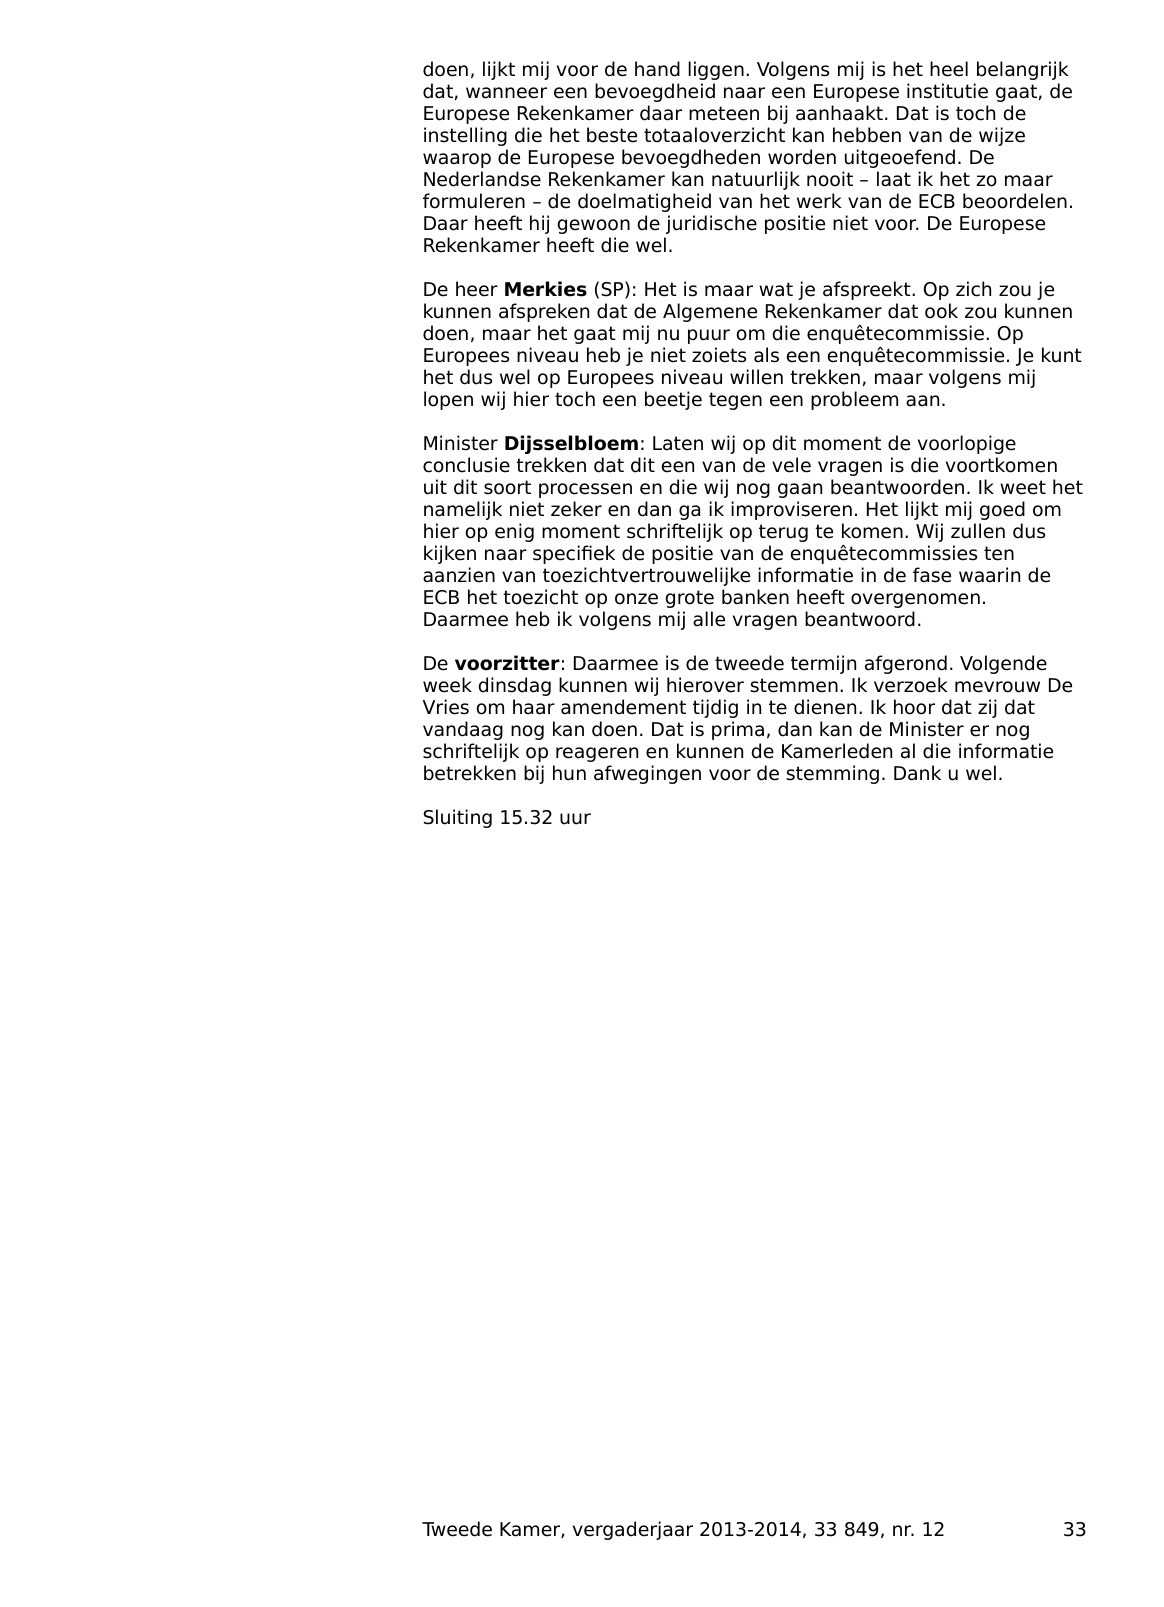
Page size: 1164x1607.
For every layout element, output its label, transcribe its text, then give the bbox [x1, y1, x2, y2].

text De heer Merkies (SP): Het is maar wat je afspreekt. Op zich zou je kunnen afspreken dat de Algemene Rekenkamer dat ook zou kunnen doen, maar het gaat mij nu puur om die enquêtecommissie. Op Europees niveau heb je niet zoiets als een enquêtecommissie. Je kunt het dus wel op Europees niveau willen trekken, maar volgens mij lopen wij hier toch een beetje tegen een probleem aan. [422, 279, 1087, 411]
text doen, lijkt mij voor de hand liggen. Volgens mij is het heel belangrijk dat, wanneer een bevoegdheid naar een Europese institutie gaat, de Europese Rekenkamer daar meteen bij aanhaakt. Dat is toch de instelling die het beste totaaloverzicht kan hebben van de wijze waarop de Europese bevoegdheden worden uitgeoefend. De Nederlandse Rekenkamer kan natuurlijk nooit – laat ik het zo maar formuleren – de doelmatigheid van het werk van de ECB beoordelen. Daar heeft hij gewoon de juridische positie niet voor. De Europese Rekenkamer heeft die wel. [422, 59, 1087, 257]
text De voorzitter: Daarmee is de tweede termijn afgerond. Volgende week dinsdag kunnen wij hierover stemmen. Ik verzoek mevrouw De Vries om haar amendement tijdig in te dienen. Ik hoor dat zij dat vandaag nog kan doen. Dat is prima, dan kan de Minister er nog schriftelijk op reageren en kunnen de Kamerleden al die informatie betrekken bij hun afwegingen voor de stemming. Dank u wel. [422, 653, 1087, 785]
text Minister Dijsselbloem: Laten wij op dit moment de voorlopige conclusie trekken dat dit een van de vele vragen is die voortkomen uit dit soort processen en die wij nog gaan beantwoorden. Ik weet het namelijk niet zeker en dan ga ik improviseren. Het lijkt mij goed om hier op enig moment schriftelijk op terug te komen. Wij zullen dus kijken naar specifiek de positie van de enquêtecommissies ten aanzien van toezichtvertrouwelijke informatie in de fase waarin de ECB het toezicht op onze grote banken heeft overgenomen. [422, 433, 1087, 609]
text Daarmee heb ik volgens mij alle vragen beantwoord. [422, 609, 1087, 631]
text Sluiting 15.32 uur [422, 807, 1087, 829]
